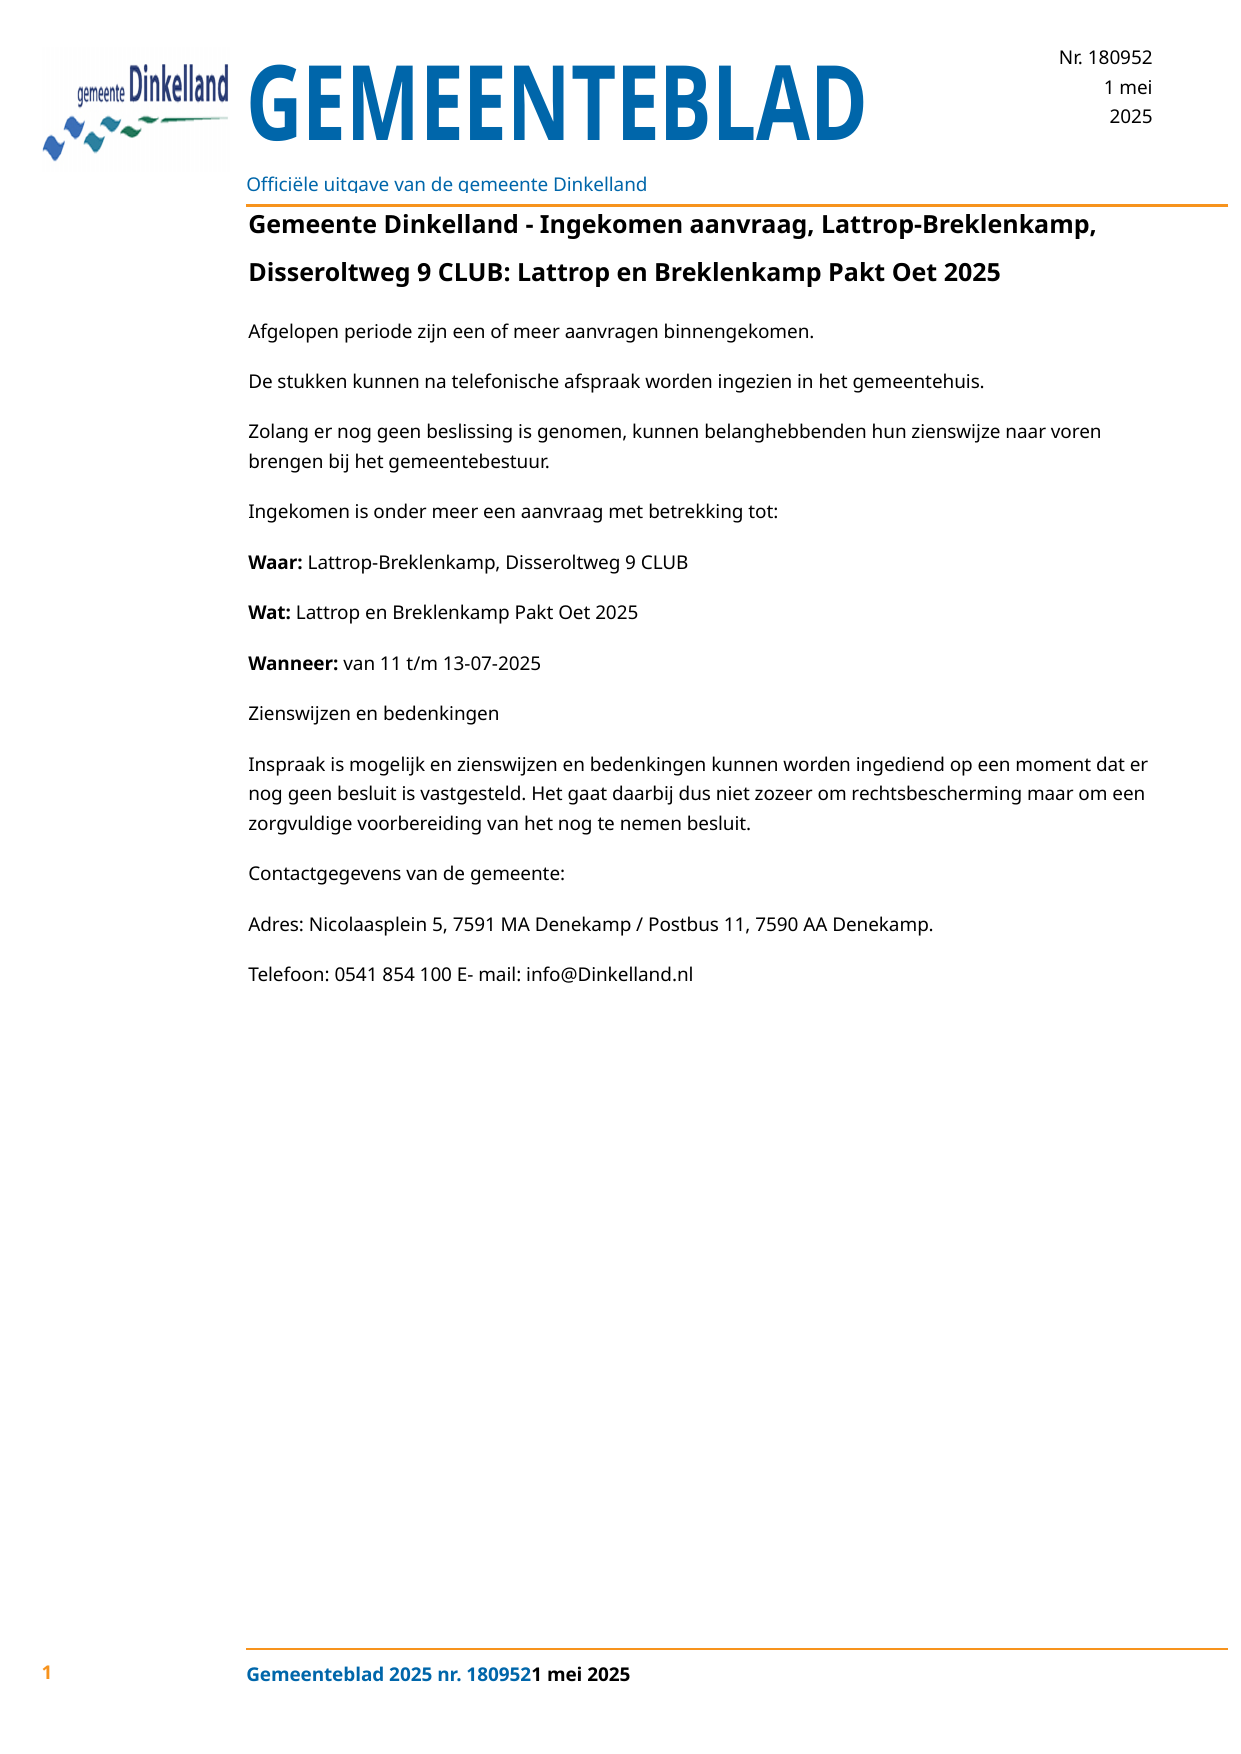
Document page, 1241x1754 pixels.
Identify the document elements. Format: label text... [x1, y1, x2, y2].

text De stukken kunnen na telefonische afspraak worden ingezien in het gemeentehuis. [248, 368, 1152, 394]
picture [41, 47, 231, 172]
text Telefoon: 0541 854 100 E- mail: info@Dinkelland.nl [248, 961, 1152, 987]
text Inspraak is mogelijk en zienswijzen en bedenkingen kunnen worden ingediend op een moment dat er nog geen besluit is vastgesteld. Het gaat daarbij dus niet zozeer om rechtsbescherming maar om een zorgvuldige voorbereiding van het nog te nemen besluit. [248, 751, 1152, 836]
text Contactgegevens van de gemeente: [248, 860, 1152, 886]
text Waar: Lattrop-Breklenkamp, Disseroltweg 9 CLUB [248, 549, 1152, 575]
text Zienswijzen en bedenkingen [248, 700, 1152, 726]
text Ingekomen is onder meer een aanvraag met betrekking tot: [248, 499, 1152, 524]
text Gemeente Dinkelland - Ingekomen aanvraag, Lattrop-Breklenkamp, Disseroltweg 9 CLUB: Lattrop en Breklenkamp Pakt Oet 2025 [248, 207, 1152, 288]
text Wanneer: van 11 t/m 13-07-2025 [248, 650, 1152, 676]
text Wat: Lattrop en Breklenkamp Pakt Oet 2025 [248, 599, 1152, 625]
text Afgelopen periode zijn een of meer aanvragen binnengekomen. [248, 318, 1152, 344]
text Adres: Nicolaasplein 5, 7591 MA Denekamp / Postbus 11, 7590 AA Denekamp. [248, 911, 1152, 937]
text Zolang er nog geen beslissing is genomen, kunnen belanghebbenden hun zienswijze naar voren brengen bij het gemeentebestuur. [248, 419, 1152, 474]
